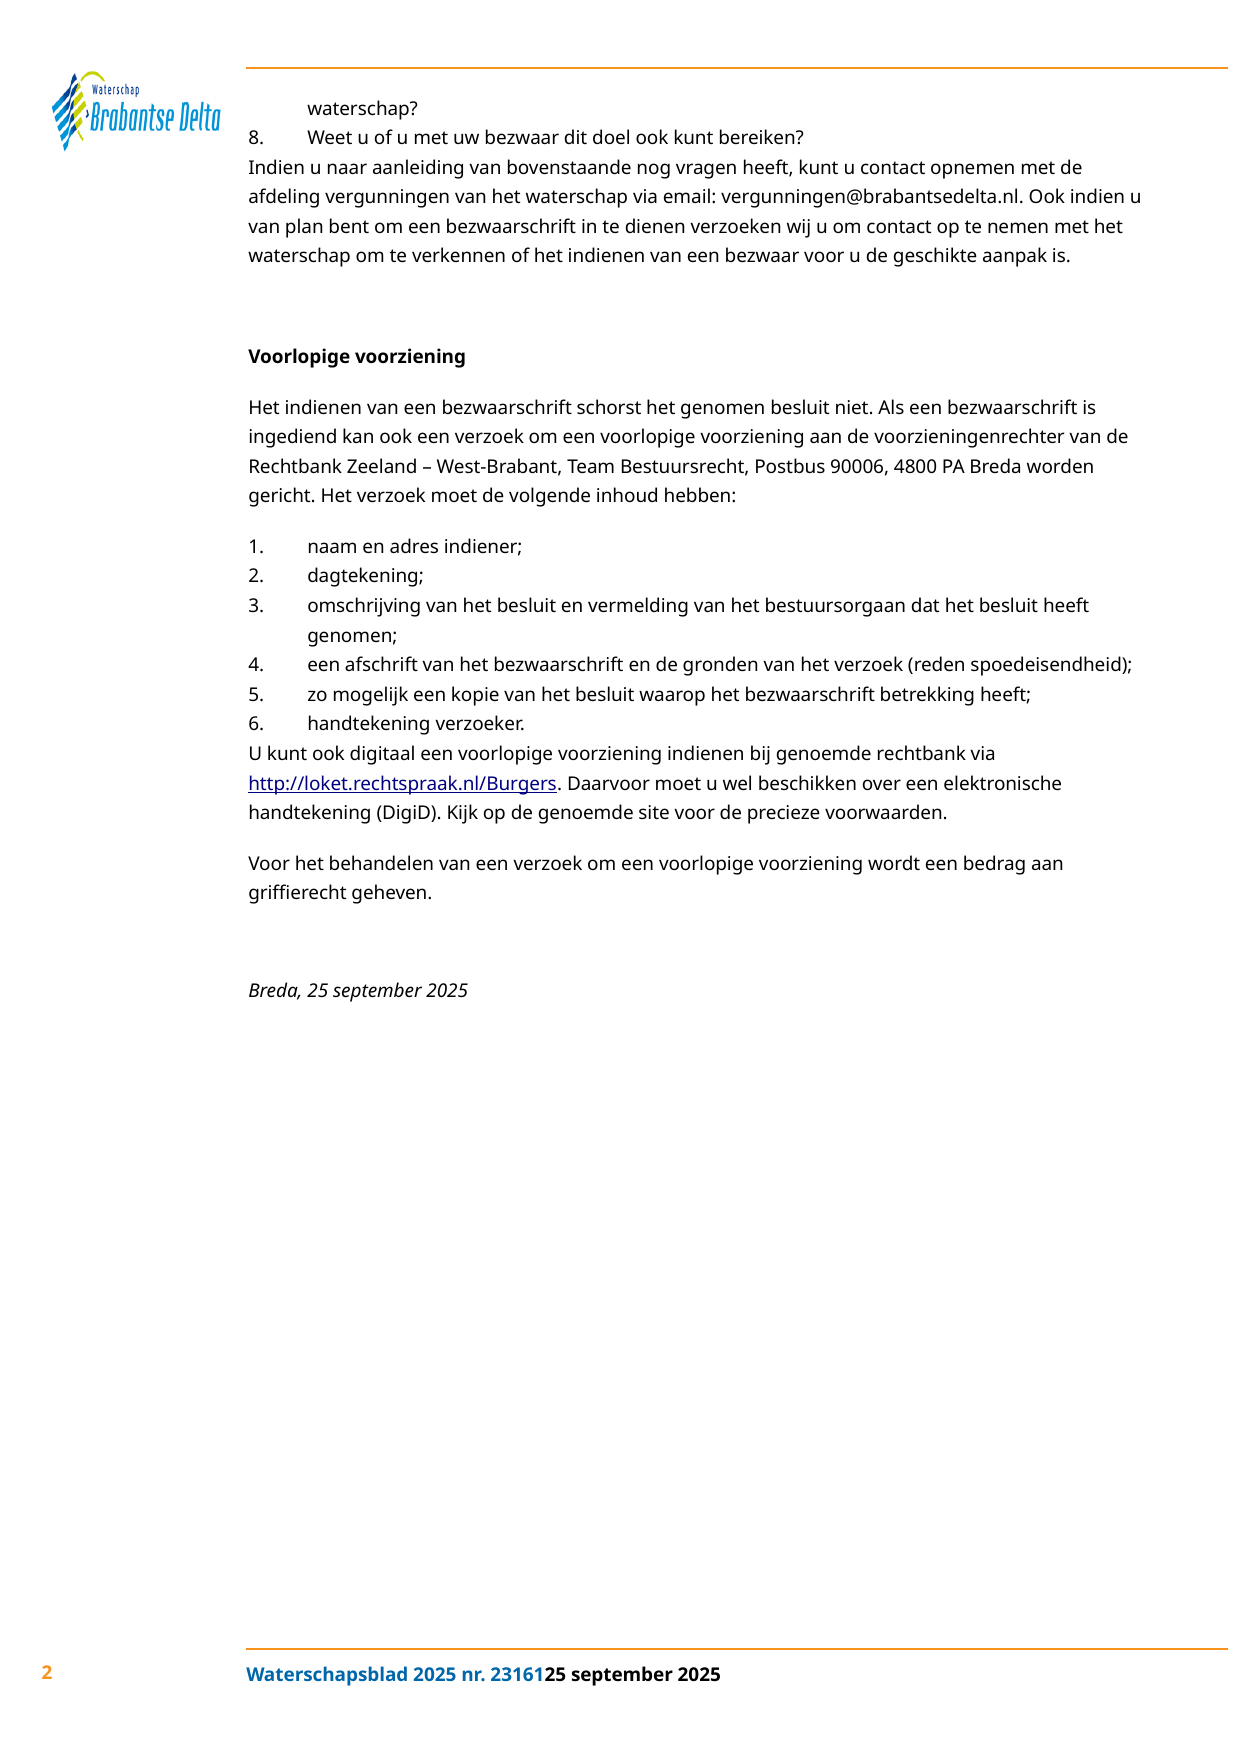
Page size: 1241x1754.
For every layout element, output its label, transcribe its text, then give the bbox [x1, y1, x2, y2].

picture [41, 47, 231, 172]
list naam en adres indiener; [248, 533, 1152, 559]
list handtekening verzoeker. [248, 711, 1152, 736]
list Weet u of u met uw bezwaar dit doel ook kunt bereiken? [248, 124, 1152, 150]
list waterschap? [248, 95, 1152, 121]
list een afschrift van het bezwaarschrift en de gronden van het verzoek (reden spoedeisendheid); [248, 651, 1152, 677]
text Het indienen van een bezwaarschrift schorst het genomen besluit niet. Als een bezwaarschrift is ingediend kan ook een verzoek om een voorlopige voorziening aan de voorzieningenrechter van de Rechtbank Zeeland – West-Brabant, Team Bestuursrecht, Postbus 90006, 4800 PA Breda worden gericht. Het verzoek moet de volgende inhoud hebben: [248, 394, 1152, 508]
text Indien u naar aanleiding van bovenstaande nog vragen heeft, kunt u contact opnemen met de afdeling vergunningen van het waterschap via email: vergunningen@brabantsedelta.nl. Ook indien u van plan bent om een bezwaarschrift in te dienen verzoeken wij u om contact op te nemen met het waterschap om te verkennen of het indienen van een bezwaar voor u de geschikte aanpak is. [248, 154, 1152, 268]
text U kunt ook digitaal een voorlopige voorziening indienen bij genoemde rechtbank via http://loket.rechtspraak.nl/Burgers. Daarvoor moet u wel beschikken over een elektronische handtekening (DigiD). Kijk op de genoemde site voor de precieze voorwaarden. [248, 740, 1152, 825]
list omschrijving van het besluit en vermelding van het bestuursorgaan dat het besluit heeft genomen; [248, 592, 1152, 648]
list dagtekening; [248, 563, 1152, 588]
text Breda, 25 september 2025 [248, 978, 1152, 1003]
text Voor het behandelen van een verzoek om een voorlopige voorziening wordt een bedrag aan griffierecht geheven. [248, 850, 1152, 905]
text Voorlopige voorziening [248, 343, 1152, 369]
list zo mogelijk een kopie van het besluit waarop het bezwaarschrift betrekking heeft; [248, 681, 1152, 707]
